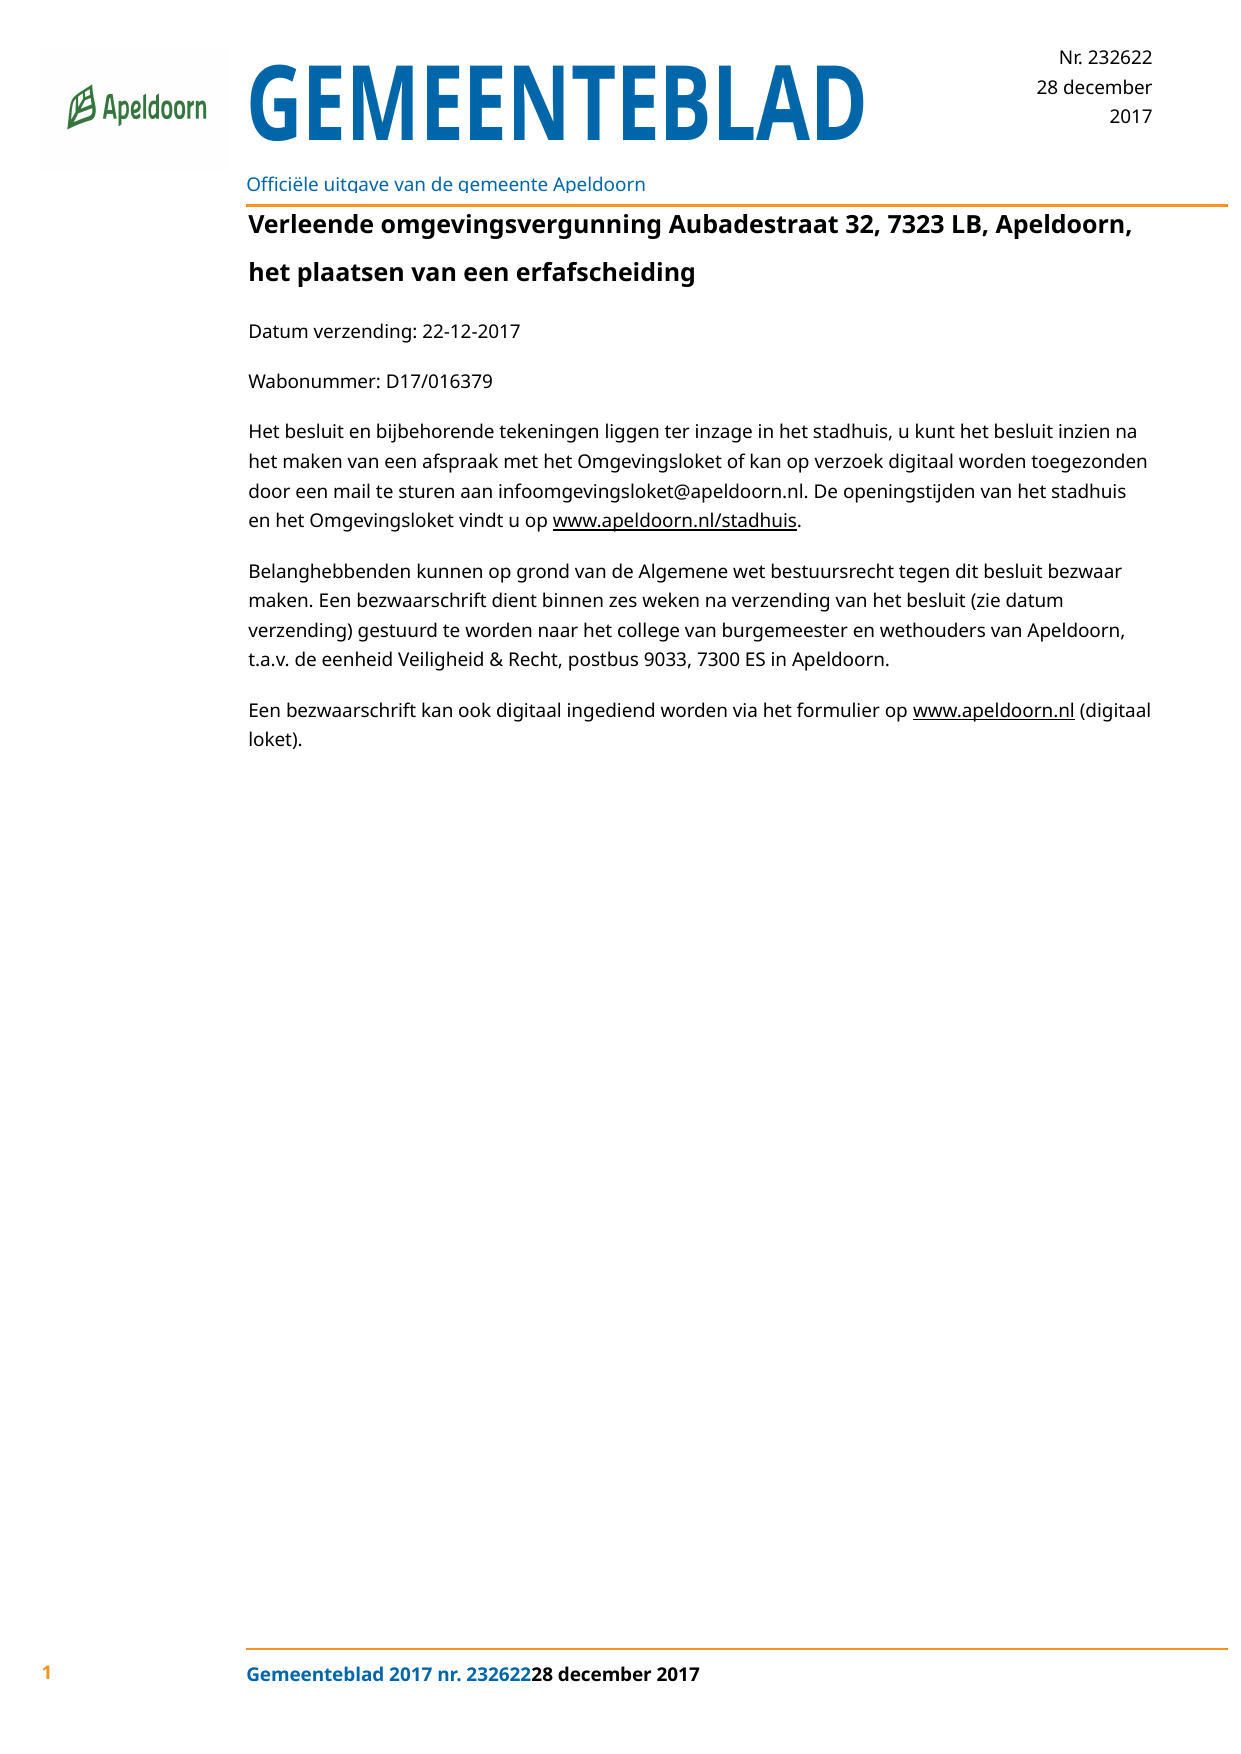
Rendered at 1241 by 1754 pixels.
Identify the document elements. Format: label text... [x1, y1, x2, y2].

text Belanghebbenden kunnen op grond van de Algemene wet bestuursrecht tegen dit besluit bezwaar maken. Een bezwaarschrift dient binnen zes weken na verzending van het besluit (zie datum verzending) gestuurd te worden naar het college van burgemeester en wethouders van Apeldoorn, t.a.v. de eenheid Veiligheid & Recht, postbus 9033, 7300 ES in Apeldoorn. [248, 558, 1152, 672]
text Een bezwaarschrift kan ook digitaal ingediend worden via het formulier op www.apeldoorn.nl (digitaal loket). [248, 697, 1152, 752]
text Wabonummer: D17/016379 [248, 368, 1152, 394]
text Het besluit en bijbehorende tekeningen liggen ter inzage in het stadhuis, u kunt het besluit inzien na het maken van een afspraak met het Omgevingsloket of kan op verzoek digitaal worden toegezonden door een mail te sturen aan infoomgevingsloket@apeldoorn.nl. De openingstijden van het stadhuis en het Omgevingsloket vindt u op www.apeldoorn.nl/stadhuis. [248, 419, 1152, 533]
text Datum verzending: 22-12-2017 [248, 318, 1152, 344]
text Verleende omgevingsvergunning Aubadestraat 32, 7323 LB, Apeldoorn, het plaatsen van een erfafscheiding [248, 207, 1152, 288]
picture [41, 47, 231, 172]
